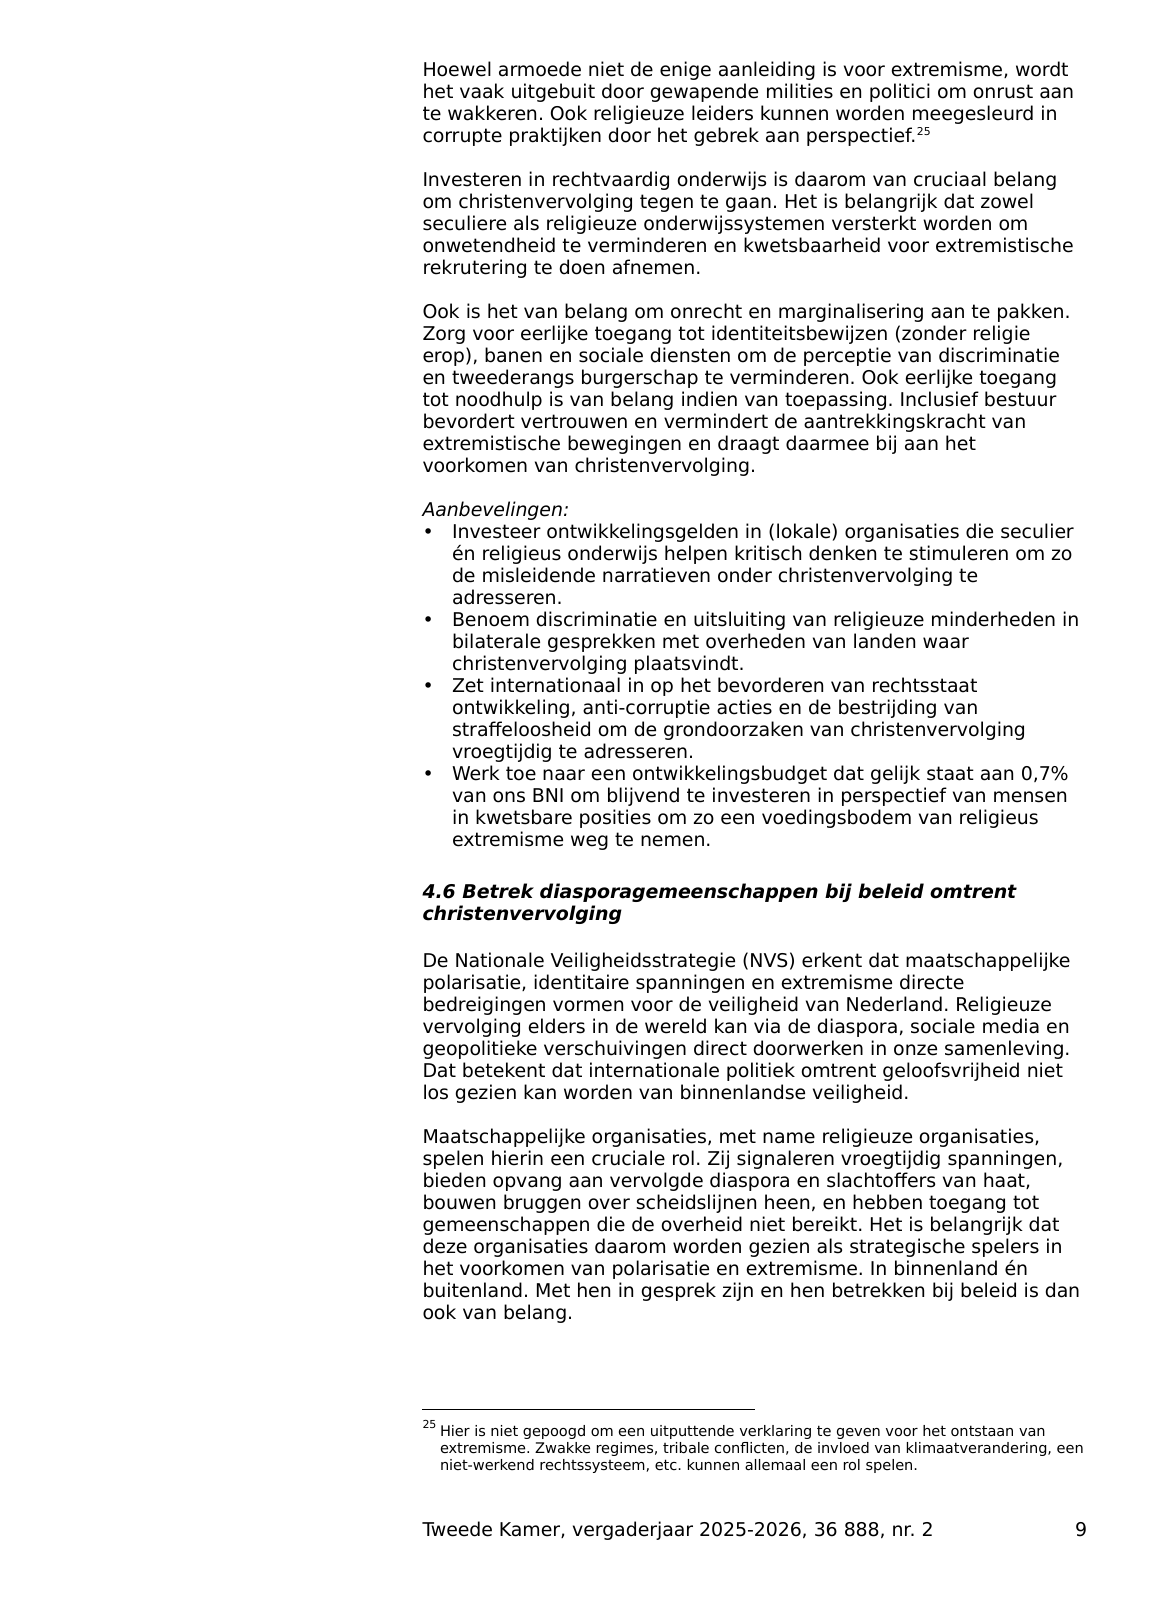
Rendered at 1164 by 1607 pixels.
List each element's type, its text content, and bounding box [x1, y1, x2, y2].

text Maatschappelijke organisaties, met name religieuze organisaties, spelen hierin een cruciale rol. Zij signaleren vroegtijdig spanningen, bieden opvang aan vervolgde diaspora en slachtoffers van haat, bouwen bruggen over scheidslijnen heen, en hebben toegang tot gemeenschappen die de overheid niet bereikt. Het is belangrijk dat deze organisaties daarom worden gezien als strategische spelers in het voorkomen van polarisatie en extremisme. In binnenland én buitenland. Met hen in gesprek zijn en hen betrekken bij beleid is dan ook van belang. [422, 1126, 1087, 1324]
subtitle 4.6 Betrek diasporagemeenschappen bij beleid omtrent christenvervolging [422, 881, 1087, 925]
text De Nationale Veiligheidsstrategie (NVS) erkent dat maatschappelijke polarisatie, identitaire spanningen en extremisme directe bedreigingen vormen voor de veiligheid van Nederland. Religieuze vervolging elders in de wereld kan via de diaspora, sociale media en geopolitieke verschuivingen direct doorwerken in onze samenleving. Dat betekent dat internationale politiek omtrent geloofsvrijheid niet los gezien kan worden van binnenlandse veiligheid. [422, 950, 1087, 1104]
text • Investeer ontwikkelingsgelden in (lokale) organisaties die seculier én religieus onderwijs helpen kritisch denken te stimuleren om zo de misleidende narratieven onder christenvervolging te adresseren. [422, 521, 1087, 609]
text • Zet internationaal in op het bevorderen van rechtsstaat ontwikkeling, anti-corruptie acties en de bestrijding van straffeloosheid om de grondoorzaken van christenvervolging vroegtijdig te adresseren. [422, 675, 1087, 763]
text Hier is niet gepoogd om een uitputtende verklaring te geven voor het ontstaan van extremisme. Zwakke regimes, tribale conflicten, de invloed van klimaatverandering, een niet-werkend rechtssysteem, etc. kunnen allemaal een rol spelen. [422, 1418, 1087, 1474]
text Investeren in rechtvaardig onderwijs is daarom van cruciaal belang om christenvervolging tegen te gaan. Het is belangrijk dat zowel seculiere als religieuze onderwijssystemen versterkt worden om onwetendheid te verminderen en kwetsbaarheid voor extremistische rekrutering te doen afnemen. [422, 169, 1087, 279]
text Ook is het van belang om onrecht en marginalisering aan te pakken. Zorg voor eerlijke toegang tot identiteitsbewijzen (zonder religie erop), banen en sociale diensten om de perceptie van discriminatie en tweederangs burgerschap te verminderen. Ook eerlijke toegang tot noodhulp is van belang indien van toepassing. Inclusief bestuur bevordert vertrouwen en vermindert de aantrekkingskracht van extremistische bewegingen en draagt daarmee bij aan het voorkomen van christenvervolging. [422, 301, 1087, 477]
subtitle Aanbevelingen: [422, 499, 1087, 521]
text Hoewel armoede niet de enige aanleiding is voor extremisme, wordt het vaak uitgebuit door gewapende milities en politici om onrust aan te wakkeren. Ook religieuze leiders kunnen worden meegesleurd in corrupte praktijken door het gebrek aan perspectief. [422, 59, 1087, 147]
text • Benoem discriminatie en uitsluiting van religieuze minderheden in bilaterale gesprekken met overheden van landen waar christenvervolging plaatsvindt. [422, 609, 1087, 675]
text • Werk toe naar een ontwikkelingsbudget dat gelijk staat aan 0,7% van ons BNI om blijvend te investeren in perspectief van mensen in kwetsbare posities om zo een voedingsbodem van religieus extremisme weg te nemen. [422, 763, 1087, 851]
